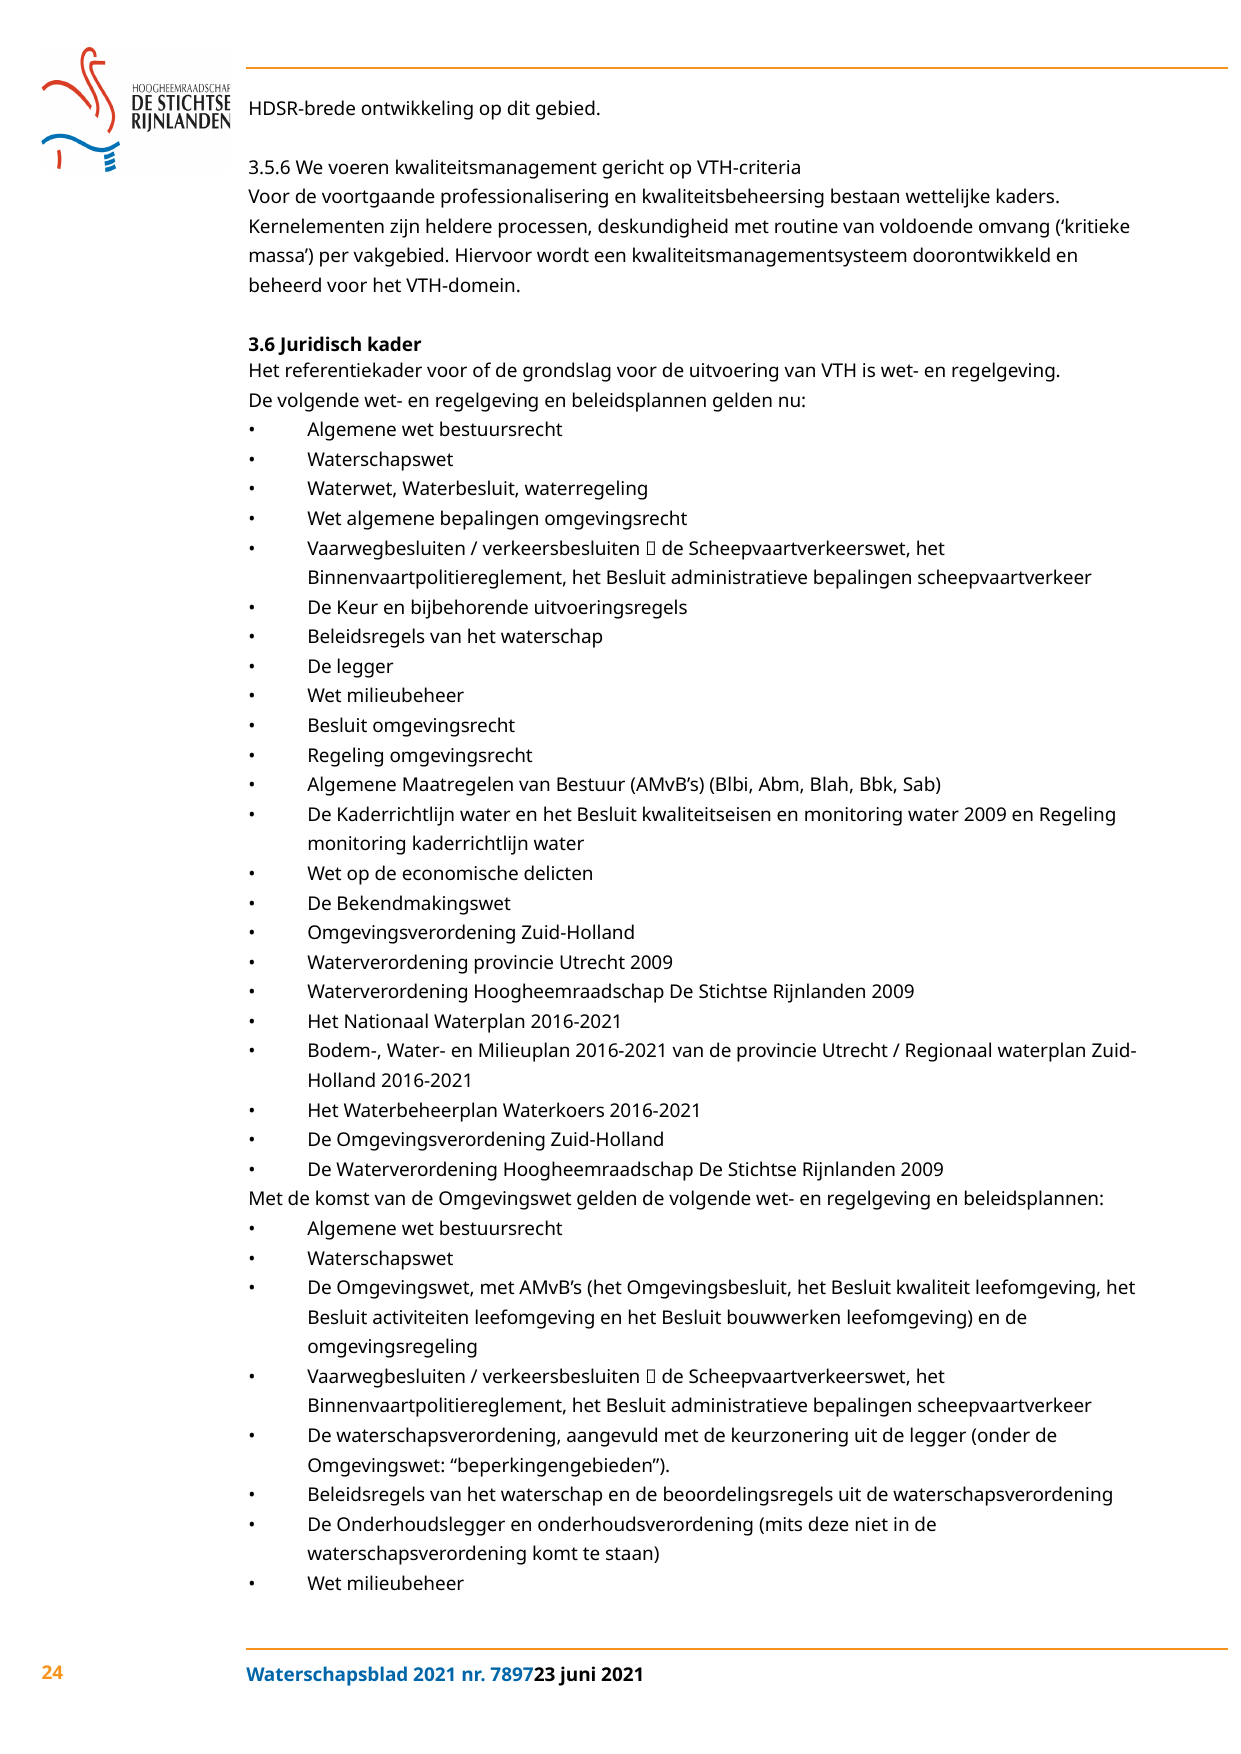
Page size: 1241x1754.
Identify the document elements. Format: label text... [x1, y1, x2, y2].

list Het Waterbeheerplan Waterkoers 2016-2021 [248, 1097, 1152, 1122]
list De legger [248, 653, 1152, 679]
list De Keur en bijbehorende uitvoeringsregels [248, 594, 1152, 619]
list Beleidsregels van het waterschap [248, 623, 1152, 649]
list Wet milieubeheer [248, 1570, 1152, 1596]
list Waterwet, Waterbesluit, waterregeling [248, 476, 1152, 501]
list De Waterverordening Hoogheemraadschap De Stichtse Rijnlanden 2009 [248, 1156, 1152, 1182]
text De volgende wet- en regelgeving en beleidsplannen gelden nu: [248, 387, 1152, 412]
list Algemene wet bestuursrecht [248, 416, 1152, 442]
list Algemene wet bestuursrecht [248, 1215, 1152, 1241]
list Regeling omgevingsrecht [248, 742, 1152, 767]
text Met de komst van de Omgevingswet gelden de volgende wet- en regelgeving en beleidsplannen: [248, 1186, 1152, 1211]
text HDSR-brede ontwikkeling op dit gebied. [248, 95, 1152, 121]
list Wet milieubeheer [248, 683, 1152, 708]
list Wet op de economische delicten [248, 860, 1152, 886]
list Vaarwegbesluiten / verkeersbesluiten  de Scheepvaartverkeerswet, het Binnenvaartpolitiereglement, het Besluit administratieve bepalingen scheepvaartverkeer [248, 535, 1152, 590]
text Voor de voortgaande professionalisering en kwaliteitsbeheersing bestaan wettelijke kaders. Kernelementen zijn heldere processen, deskundigheid met routine van voldoende omvang (‘kritieke massa’) per vakgebied. Hiervoor wordt een kwaliteitsmanagementsysteem doorontwikkeld en beheerd voor het VTH-domein. [248, 183, 1152, 298]
list Vaarwegbesluiten / verkeersbesluiten  de Scheepvaartverkeerswet, het Binnenvaartpolitiereglement, het Besluit administratieve bepalingen scheepvaartverkeer [248, 1363, 1152, 1418]
text 3.5.6 We voeren kwaliteitsmanagement gericht op VTH-criteria [248, 154, 1152, 180]
text 3.6 Juridisch kader [248, 331, 1152, 357]
list Waterverordening provincie Utrecht 2009 [248, 949, 1152, 974]
list Het Nationaal Waterplan 2016-2021 [248, 1008, 1152, 1034]
list Omgevingsverordening Zuid-Holland [248, 919, 1152, 945]
list Wet algemene bepalingen omgevingsrecht [248, 505, 1152, 531]
picture [41, 47, 231, 172]
list De Omgevingswet, met AMvB’s (het Omgevingsbesluit, het Besluit kwaliteit leefomgeving, het Besluit activiteiten leefomgeving en het Besluit bouwwerken leefomgeving) en de omgevingsregeling [248, 1274, 1152, 1359]
list Waterschapswet [248, 446, 1152, 472]
list De Omgevingsverordening Zuid-Holland [248, 1126, 1152, 1152]
list Besluit omgevingsrecht [248, 712, 1152, 738]
list De Kaderrichtlijn water en het Besluit kwaliteitseisen en monitoring water 2009 en Regeling monitoring kaderrichtlijn water [248, 801, 1152, 856]
list De waterschapsverordening, aangevuld met de keurzonering uit de legger (onder de Omgevingswet: “beperkingengebieden”). [248, 1422, 1152, 1477]
list Algemene Maatregelen van Bestuur (AMvB’s) (Blbi, Abm, Blah, Bbk, Sab) [248, 771, 1152, 797]
list De Bekendmakingswet [248, 890, 1152, 915]
list Bodem-, Water- en Milieuplan 2016-2021 van de provincie Utrecht / Regionaal waterplan Zuid-Holland 2016-2021 [248, 1038, 1152, 1093]
list Waterverordening Hoogheemraadschap De Stichtse Rijnlanden 2009 [248, 978, 1152, 1004]
list De Onderhoudslegger en onderhoudsverordening (mits deze niet in de waterschapsverordening komt te staan) [248, 1511, 1152, 1566]
text Het referentiekader voor of de grondslag voor de uitvoering van VTH is wet- en regelgeving. [248, 357, 1152, 383]
list Beleidsregels van het waterschap en de beoordelingsregels uit de waterschapsverordening [248, 1481, 1152, 1507]
list Waterschapswet [248, 1245, 1152, 1270]
